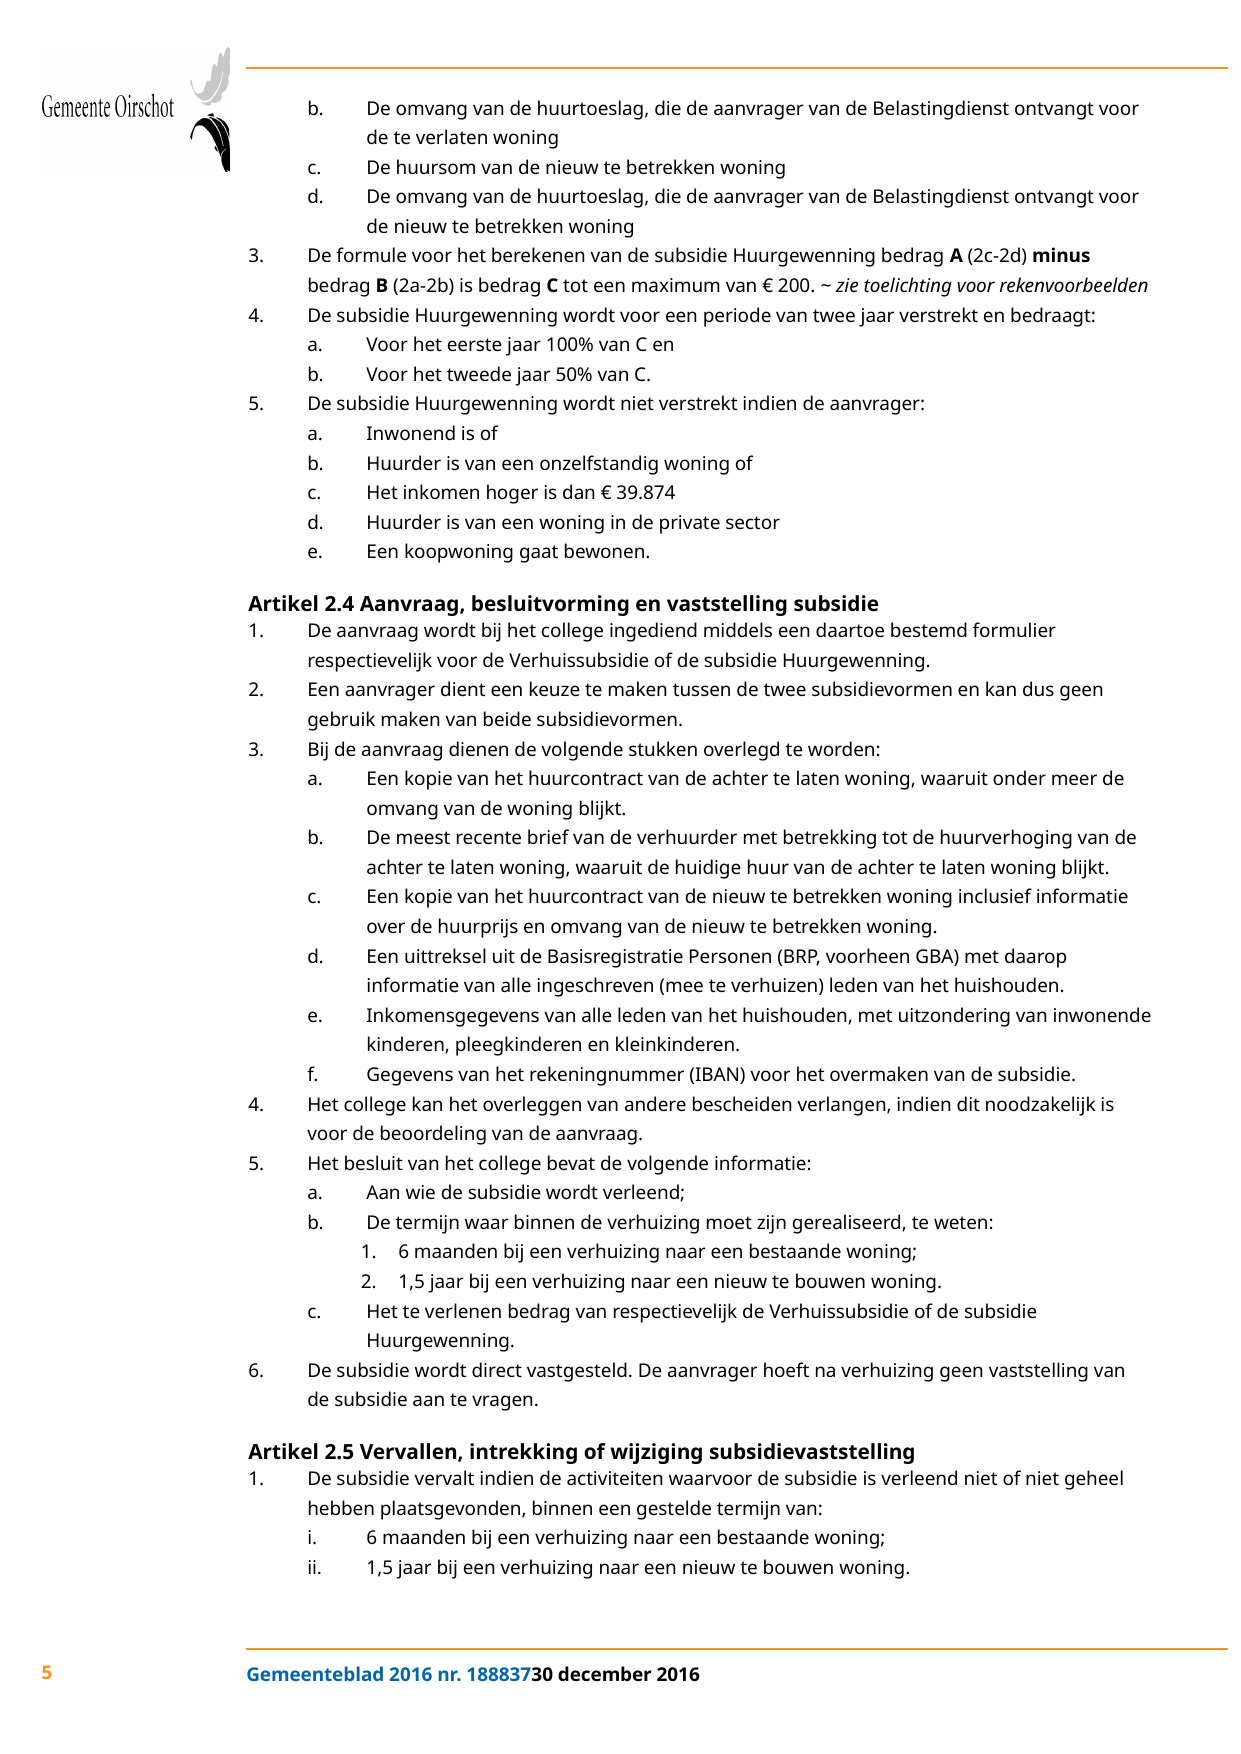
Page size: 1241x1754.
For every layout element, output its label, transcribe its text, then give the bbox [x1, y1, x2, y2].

text Artikel 2.4 Aanvraag, besluitvorming en vaststelling subsidie [248, 589, 1152, 617]
list Inkomensgegevens van alle leden van het huishouden, met uitzondering van inwonende kinderen, pleegkinderen en kleinkinderen. [307, 1002, 1152, 1057]
list De subsidie vervalt indien de activiteiten waarvoor de subsidie is verleend niet of niet geheel hebben plaatsgevonden, binnen een gestelde termijn van: [248, 1465, 1152, 1521]
list De omvang van de huurtoeslag, die de aanvrager van de Belastingdienst ontvangt voor de te verlaten woning [307, 95, 1152, 150]
list Het besluit van het college bevat de volgende informatie: [248, 1150, 1152, 1176]
list Een aanvrager dient een keuze te maken tussen de twee subsidievormen en kan dus geen gebruik maken van beide subsidievormen. [248, 677, 1152, 732]
list De meest recente brief van de verhuurder met betrekking tot de huurverhoging van de achter te laten woning, waaruit de huidige huur van de achter te laten woning blijkt. [307, 824, 1152, 880]
list De subsidie Huurgewenning wordt voor een periode van twee jaar verstrekt en bedraagt: [248, 302, 1152, 328]
list Een kopie van het huurcontract van de achter te laten woning, waaruit onder meer de omvang van de woning blijkt. [307, 765, 1152, 821]
list 6 maanden bij een verhuizing naar een bestaande woning; [361, 1239, 1152, 1264]
list 1,5 jaar bij een verhuizing naar een nieuw te bouwen woning. [361, 1268, 1152, 1294]
list 6 maanden bij een verhuizing naar een bestaande woning; [307, 1524, 1152, 1550]
list De subsidie wordt direct vastgesteld. De aanvrager hoeft na verhuizing geen vaststelling van de subsidie aan te vragen. [248, 1357, 1152, 1412]
list Huurder is van een woning in de private sector [307, 509, 1152, 535]
list Een kopie van het huurcontract van de nieuw te betrekken woning inclusief informatie over de huurprijs en omvang van de nieuw te betrekken woning. [307, 884, 1152, 939]
list Aan wie de subsidie wordt verleend; [307, 1179, 1152, 1205]
list De omvang van de huurtoeslag, die de aanvrager van de Belastingdienst ontvangt voor de nieuw te betrekken woning [307, 183, 1152, 239]
list De formule voor het berekenen van de subsidie Huurgewenning bedrag A (2c-2d) minus bedrag B (2a-2b) is bedrag C tot een maximum van € 200. ~ zie toelichting voor rekenvoorbeelden [248, 243, 1152, 298]
list De huursom van de nieuw te betrekken woning [307, 154, 1152, 180]
list De subsidie Huurgewenning wordt niet verstrekt indien de aanvrager: [248, 391, 1152, 416]
list Het te verlenen bedrag van respectievelijk de Verhuissubsidie of de subsidie Huurgewenning. [307, 1298, 1152, 1353]
list De termijn waar binnen de verhuizing moet zijn gerealiseerd, te weten: [307, 1209, 1152, 1235]
list 1,5 jaar bij een verhuizing naar een nieuw te bouwen woning. [307, 1554, 1152, 1580]
picture [41, 47, 231, 172]
list Het inkomen hoger is dan € 39.874 [307, 479, 1152, 505]
list Huurder is van een onzelfstandig woning of [307, 450, 1152, 476]
list Voor het tweede jaar 50% van C. [307, 361, 1152, 387]
list Gegevens van het rekeningnummer (IBAN) voor het overmaken van de subsidie. [307, 1061, 1152, 1087]
list Bij de aanvraag dienen de volgende stukken overlegd te worden: [248, 736, 1152, 761]
list Voor het eerste jaar 100% van C en [307, 331, 1152, 357]
list Het college kan het overleggen van andere bescheiden verlangen, indien dit noodzakelijk is voor de beoordeling van de aanvraag. [248, 1091, 1152, 1146]
list De aanvraag wordt bij het college ingediend middels een daartoe bestemd formulier respectievelijk voor de Verhuissubsidie of de subsidie Huurgewenning. [248, 617, 1152, 673]
list Inwonend is of [307, 420, 1152, 446]
list Een uittreksel uit de Basisregistratie Personen (BRP, voorheen GBA) met daarop informatie van alle ingeschreven (mee te verhuizen) leden van het huishouden. [307, 943, 1152, 998]
text Artikel 2.5 Vervallen, intrekking of wijziging subsidievaststelling [248, 1437, 1152, 1465]
list Een koopwoning gaat bewonen. [307, 538, 1152, 564]
